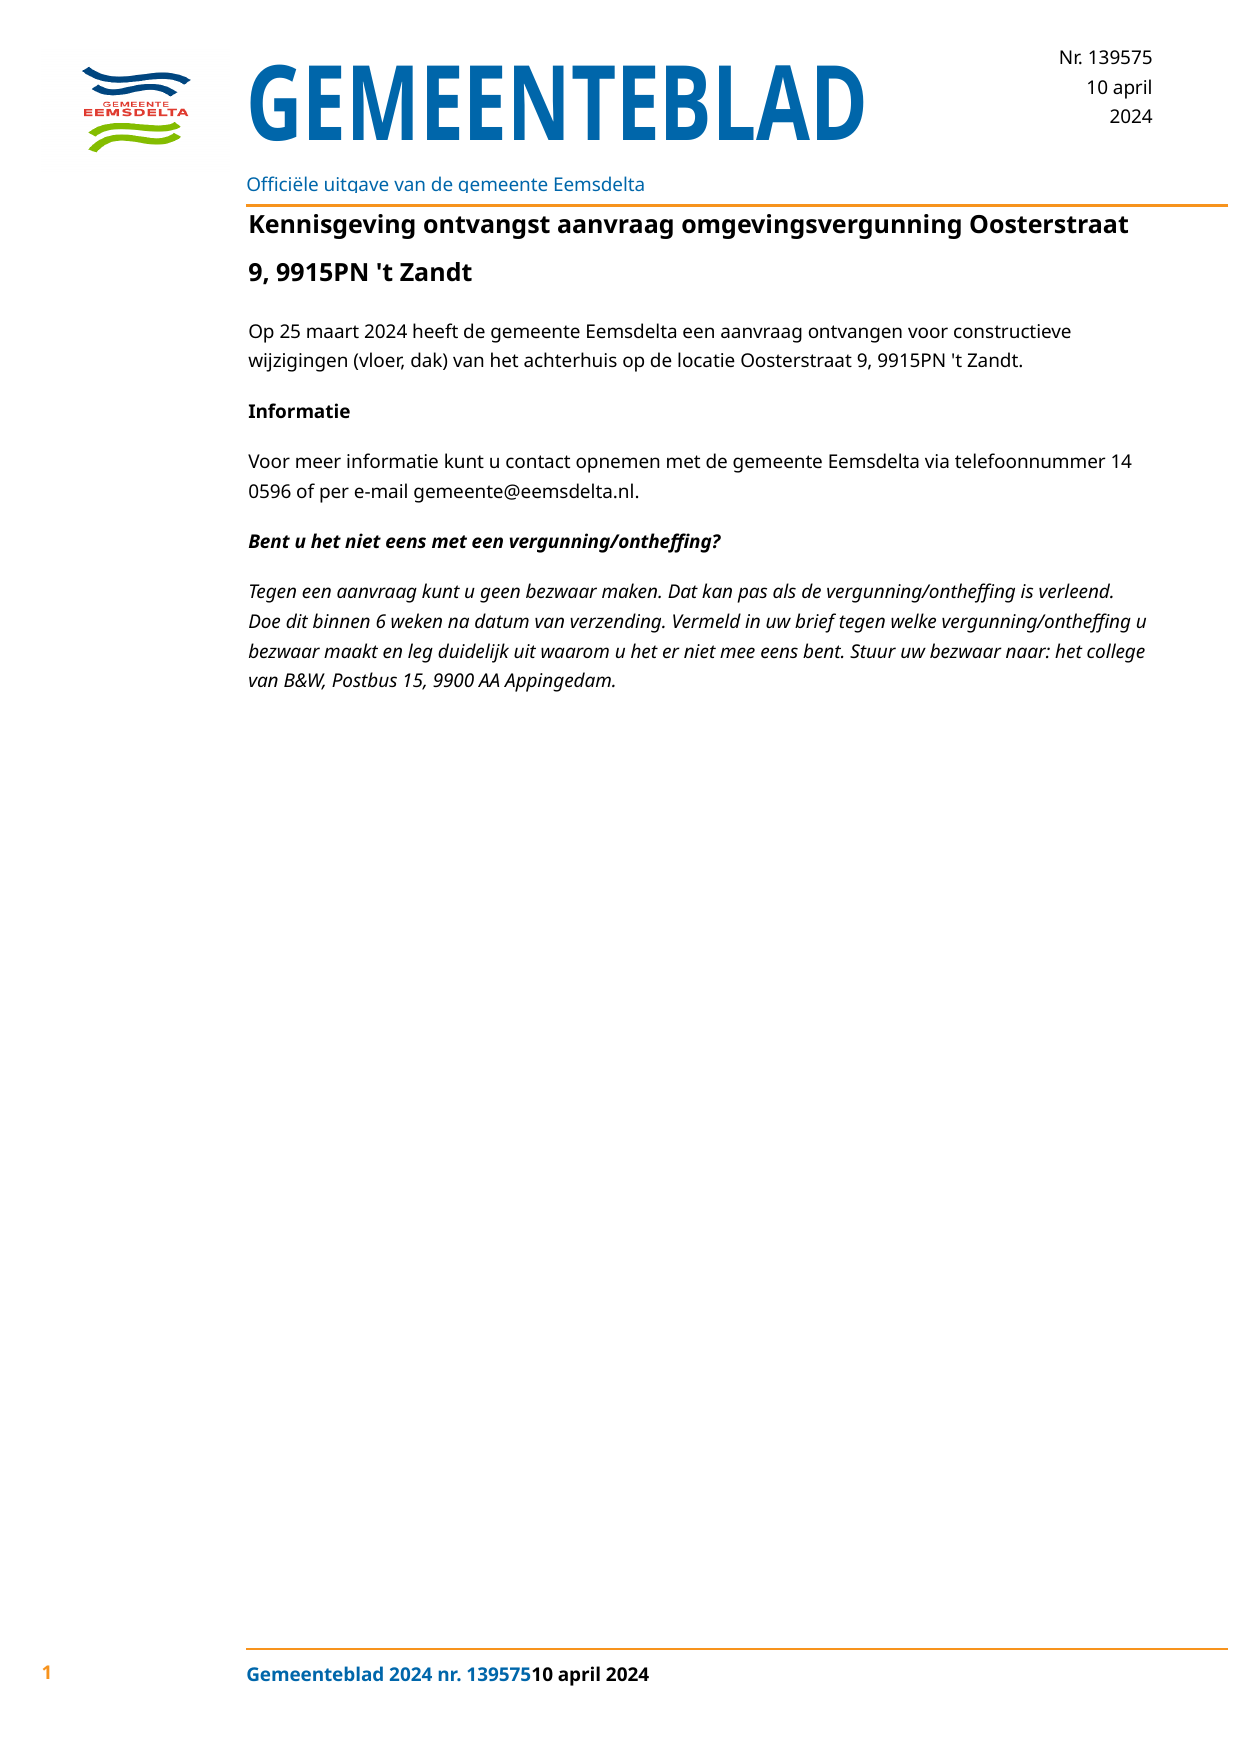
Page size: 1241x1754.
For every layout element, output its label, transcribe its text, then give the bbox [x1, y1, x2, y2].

picture [41, 47, 231, 172]
text Op 25 maart 2024 heeft de gemeente Eemsdelta een aanvraag ontvangen voor constructieve wijzigingen (vloer, dak) van het achterhuis op de locatie Oosterstraat 9, 9915PN 't Zandt. [248, 318, 1152, 373]
text Informatie [248, 398, 1152, 424]
text Kennisgeving ontvangst aanvraag omgevingsvergunning Oosterstraat 9, 9915PN 't Zandt [248, 207, 1152, 288]
text Bent u het niet eens met een vergunning/ontheffing? [248, 528, 1152, 554]
text Voor meer informatie kunt u contact opnemen met de gemeente Eemsdelta via telefoonnummer 14 0596 of per e-mail gemeente@eemsdelta.nl. [248, 448, 1152, 504]
text Tegen een aanvraag kunt u geen bezwaar maken. Dat kan pas als de vergunning/ontheffing is verleend. Doe dit binnen 6 weken na datum van verzending. Vermeld in uw brief tegen welke vergunning/ontheffing u bezwaar maakt en leg duidelijk uit waarom u het er niet mee eens bent. Stuur uw bezwaar naar: het college van B&W, Postbus 15, 9900 AA Appingedam. [248, 579, 1152, 693]
